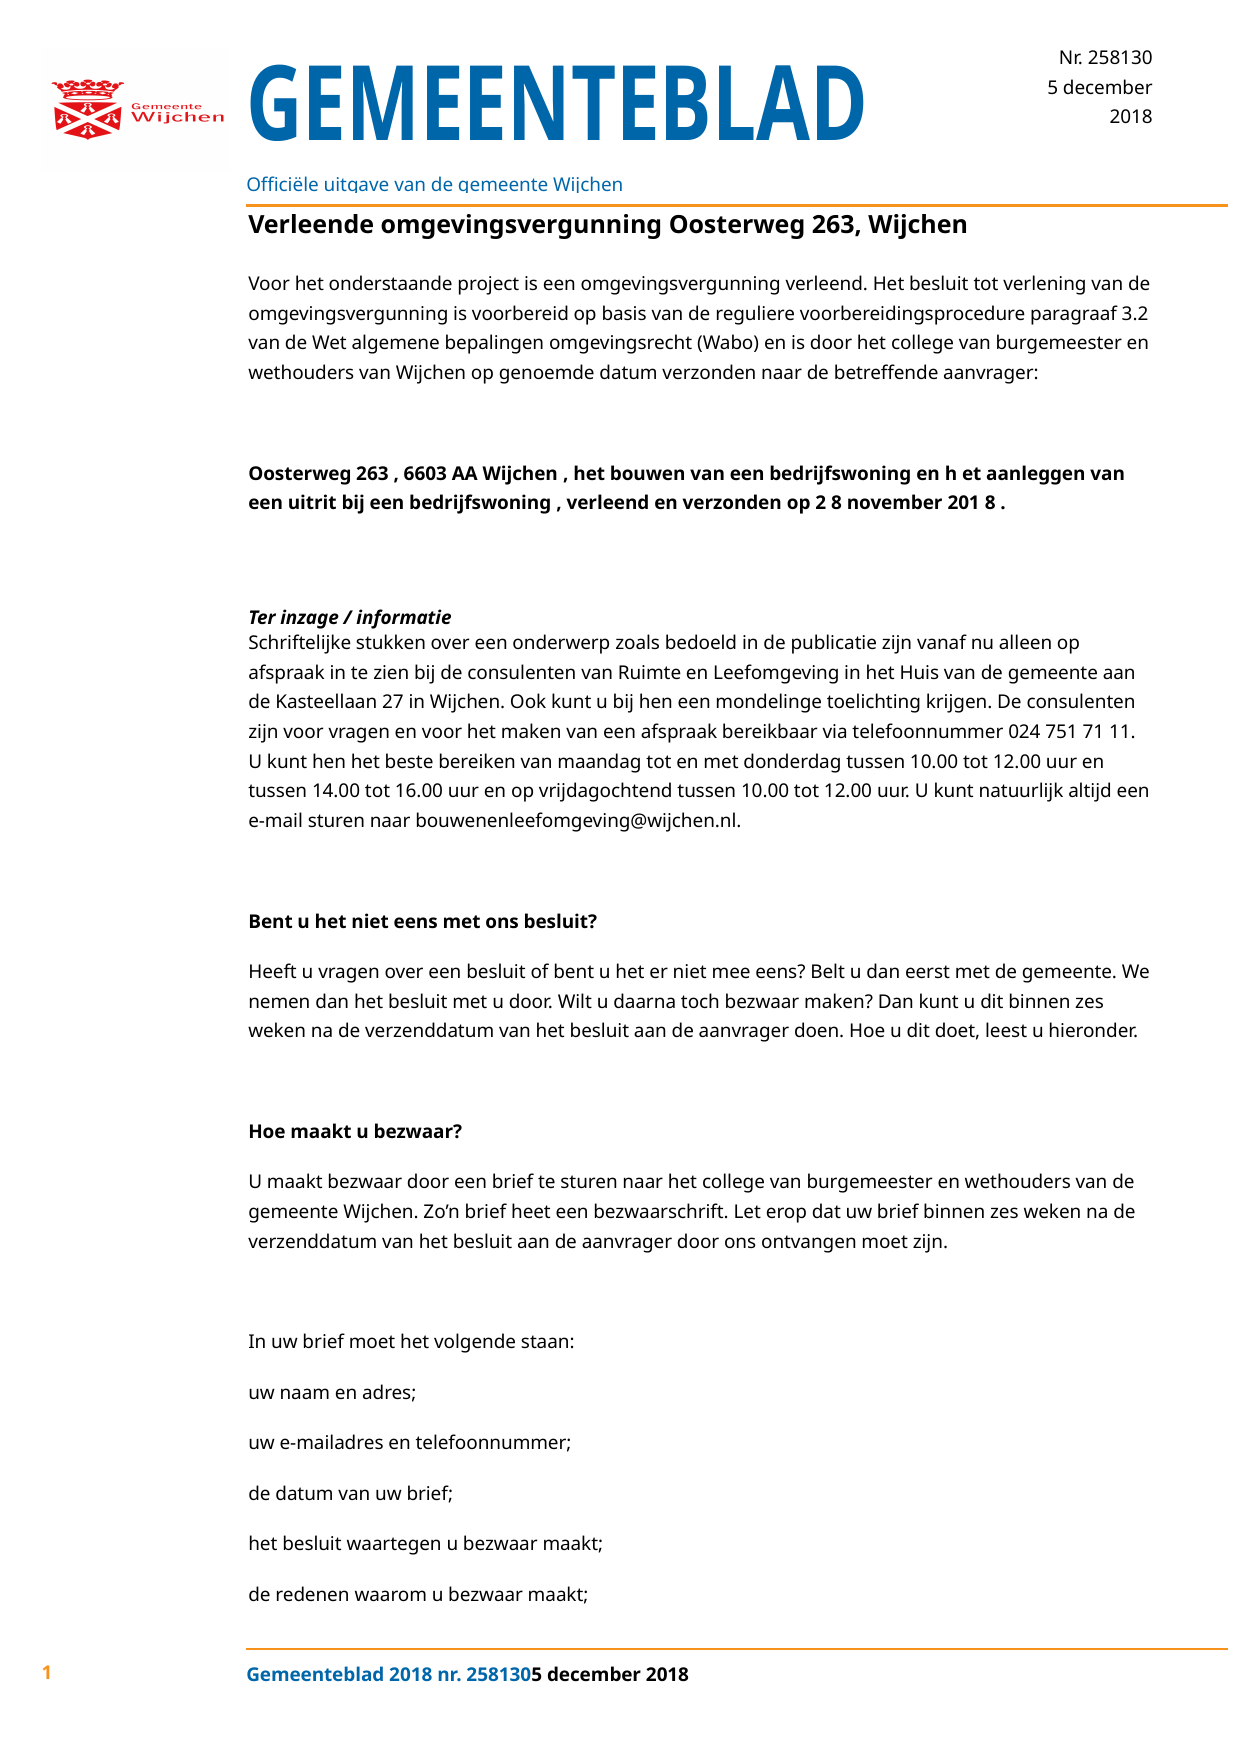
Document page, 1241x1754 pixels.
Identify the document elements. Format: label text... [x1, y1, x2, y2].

text Voor het onderstaande project is een omgevingsvergunning verleend. Het besluit tot verlening van de omgevingsvergunning is voorbereid op basis van de reguliere voorbereidingsprocedure paragraaf 3.2 van de Wet algemene bepalingen omgevingsrecht (Wabo) en is door het college van burgemeester en wethouders van Wijchen op genoemde datum verzonden naar de betreffende aanvrager: [248, 270, 1152, 385]
picture [41, 47, 231, 172]
text Hoe maakt u bezwaar? [248, 1118, 1152, 1144]
text het besluit waartegen u bezwaar maakt; [248, 1530, 1152, 1556]
text de redenen waarom u bezwaar maakt; [248, 1581, 1152, 1607]
text Schriftelijke stukken over een onderwerp zoals bedoeld in de publicatie zijn vanaf nu alleen op afspraak in te zien bij de consulenten van Ruimte en Leefomgeving in het Huis van de gemeente aan de Kasteellaan 27 in Wijchen. Ook kunt u bij hen een mondelinge toelichting krijgen. De consulenten zijn voor vragen en voor het maken van een afspraak bereikbaar via telefoonnummer 024 751 71 11. U kunt hen het beste bereiken van maandag tot en met donderdag tussen 10.00 tot 12.00 uur en tussen 14.00 tot 16.00 uur en op vrijdagochtend tussen 10.00 tot 12.00 uur. U kunt natuurlijk altijd een e-mail sturen naar bouwenenleefomgeving@wijchen.nl. [248, 629, 1152, 833]
text Bent u het niet eens met ons besluit? [248, 908, 1152, 934]
text Heeft u vragen over een besluit of bent u het er niet mee eens? Belt u dan eerst met de gemeente. We nemen dan het besluit met u door. Wilt u daarna toch bezwaar maken? Dan kunt u dit binnen zes weken na de verzenddatum van het besluit aan de aanvrager doen. Hoe u dit doet, leest u hieronder. [248, 958, 1152, 1043]
text In uw brief moet het volgende staan: [248, 1329, 1152, 1354]
text de datum van uw brief; [248, 1480, 1152, 1506]
text uw naam en adres; [248, 1379, 1152, 1405]
text uw e-mailadres en telefoonnummer; [248, 1429, 1152, 1455]
text Verleende omgevingsvergunning Oosterweg 263, Wijchen [248, 207, 1152, 241]
text Oosterweg 263 , 6603 AA Wijchen , het bouwen van een bedrijfswoning en h et aanleggen van een uitrit bij een bedrijfswoning , verleend en verzonden op 2 8 november 201 8 . [248, 460, 1152, 515]
text Ter inzage / informatie [248, 604, 1152, 629]
text U maakt bezwaar door een brief te sturen naar het college van burgemeester en wethouders van de gemeente Wijchen. Zo’n brief heet een bezwaarschrift. Let erop dat uw brief binnen zes weken na de verzenddatum van het besluit aan de aanvrager door ons ontvangen moet zijn. [248, 1169, 1152, 1254]
